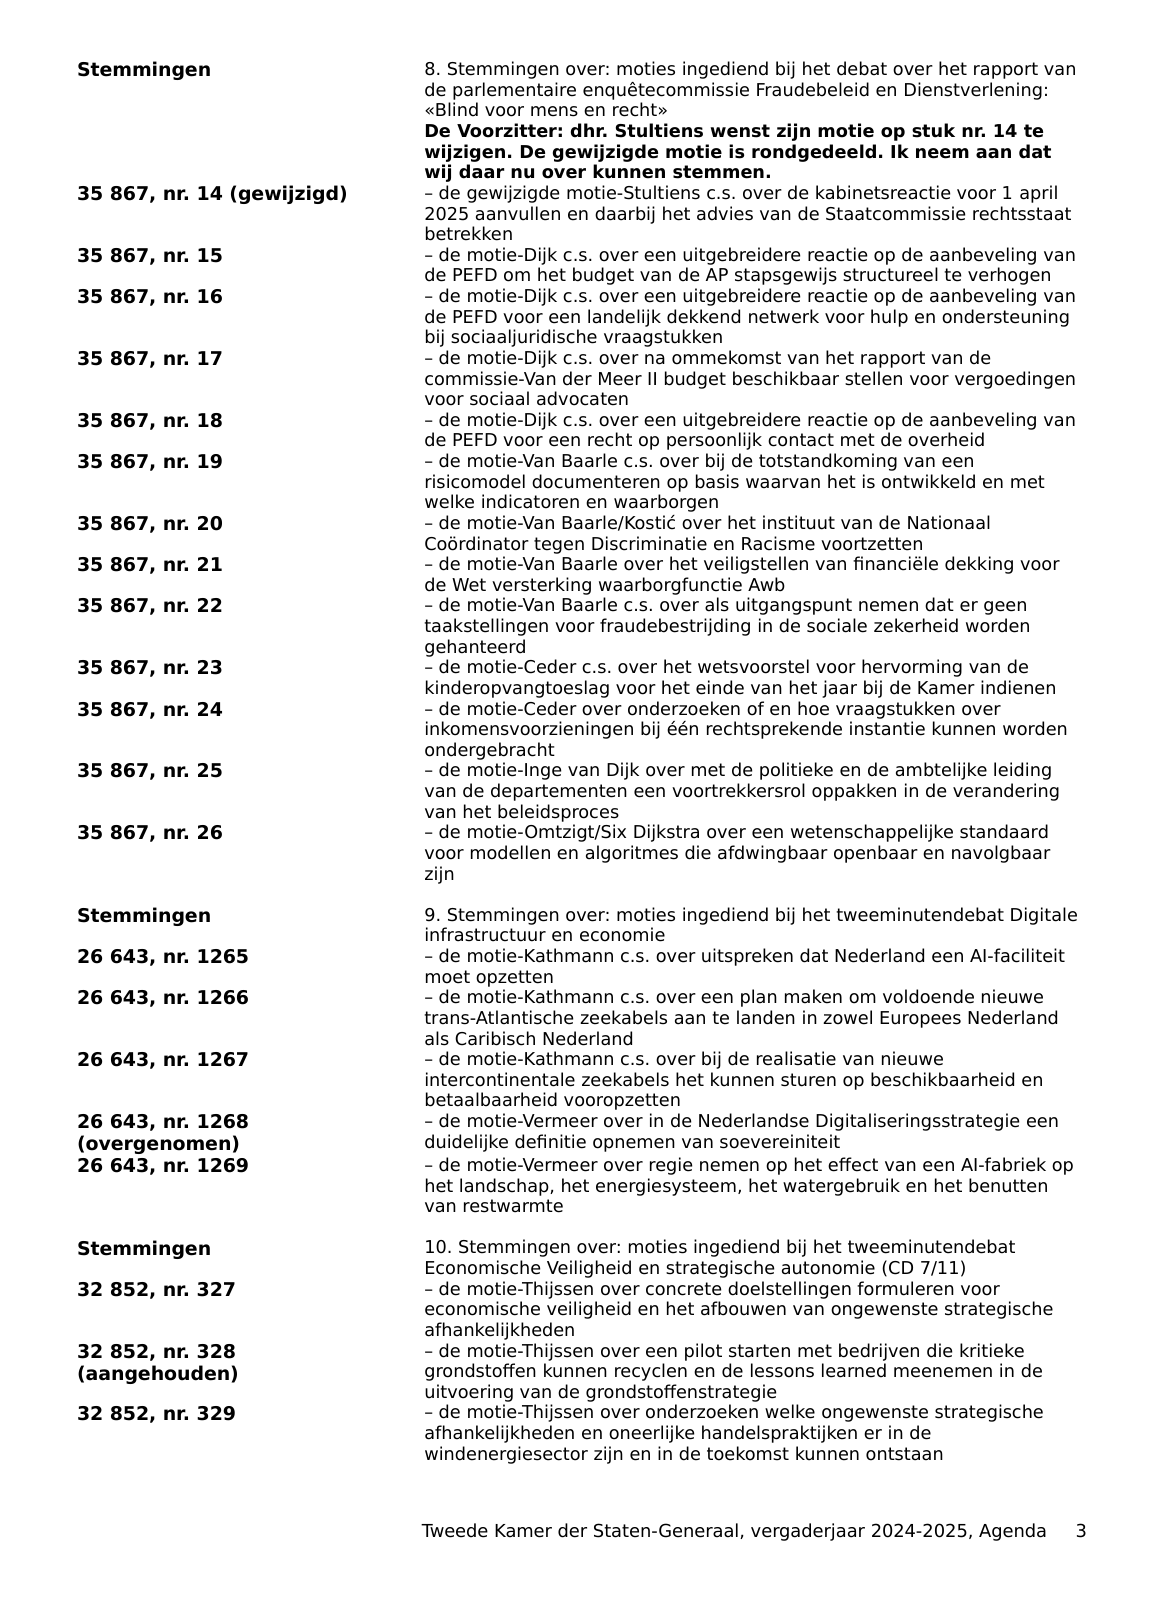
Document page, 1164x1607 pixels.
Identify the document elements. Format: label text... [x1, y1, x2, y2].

table_cell – de motie-Van Baarle c.s. over bij de totstandkoming van een risicomodel documenteren op basis waarvan het is ontwikkeld en met welke indicatoren en waarborgen [418, 451, 1087, 513]
table_cell Stemmingen [77, 59, 401, 121]
table_cell [401, 1155, 418, 1217]
table_cell – de motie-Ceder c.s. over het wetsvoorstel voor hervorming van de kinderopvangtoeslag voor het einde van het jaar bij de Kamer indienen [418, 657, 1087, 698]
table_cell – de motie-Dijk c.s. over een uitgebreidere reactie op de aanbeveling van de PEFD om het budget van de AP stapsgewijs structureel te verhogen [418, 245, 1087, 286]
table_cell – de motie-Van Baarle over het veiligstellen van financiële dekking voor de Wet versterking waarborgfunctie Awb [418, 554, 1087, 595]
table_cell – de motie-Vermeer over in de Nederlandse Digitaliseringsstrategie een duidelijke definitie opnemen van soevereiniteit [418, 1111, 1087, 1155]
table_cell – de motie-Dijk c.s. over een uitgebreidere reactie op de aanbeveling van de PEFD voor een recht op persoonlijk contact met de overheid [418, 410, 1087, 451]
table_cell 32 852, nr. 328 (aangehouden) [77, 1341, 401, 1402]
table_cell [401, 699, 418, 760]
table_cell [401, 987, 418, 1049]
table_cell 8. Stemmingen over: moties ingediend bij het debat over het rapport van de parlementaire enquêtecommissie Fraudebeleid en Dienstverlening: «Blind voor mens en recht» [418, 59, 1087, 121]
table_cell [401, 121, 418, 183]
table_cell 35 867, nr. 25 [77, 760, 401, 822]
table_cell [401, 657, 418, 698]
table_cell – de motie-Van Baarle/Kostić over het instituut van de Nationaal Coördinator tegen Discriminatie en Racisme voortzetten [418, 513, 1087, 554]
table_cell [401, 554, 418, 595]
table_cell 32 852, nr. 327 [77, 1279, 401, 1341]
table_cell – de motie-Kathmann c.s. over bij de realisatie van nieuwe intercontinentale zeekabels het kunnen sturen op beschikbaarheid en betaalbaarheid vooropzetten [418, 1049, 1087, 1111]
table_cell – de motie-Van Baarle c.s. over als uitgangspunt nemen dat er geen taakstellingen voor fraudebestrijding in de sociale zekerheid worden gehanteerd [418, 595, 1087, 657]
table_cell [401, 1111, 418, 1155]
table_cell [401, 822, 418, 884]
table_cell – de motie-Thijssen over een pilot starten met bedrijven die kritieke grondstoffen kunnen recyclen en de lessons learned meenemen in de uitvoering van de grondstoffenstrategie [418, 1341, 1087, 1402]
table_cell – de motie-Kathmann c.s. over een plan maken om voldoende nieuwe trans-Atlantische zeekabels aan te landen in zowel Europees Nederland als Caribisch Nederland [418, 987, 1087, 1049]
table_cell – de motie-Omtzigt/Six Dijkstra over een wetenschappelijke standaard voor modellen en algoritmes die afdwingbaar openbaar en navolgbaar zijn [418, 822, 1087, 884]
table_cell 35 867, nr. 21 [77, 554, 401, 595]
table_cell [401, 513, 418, 554]
table_cell 26 643, nr. 1266 [77, 987, 401, 1049]
table_cell [77, 1217, 401, 1237]
table_cell [77, 121, 401, 183]
table_cell 35 867, nr. 15 [77, 245, 401, 286]
table_cell [401, 1403, 418, 1464]
table_cell Stemmingen [77, 905, 401, 946]
table_cell [401, 245, 418, 286]
table_cell 35 867, nr. 18 [77, 410, 401, 451]
table_cell [401, 183, 418, 245]
table_cell [401, 1238, 418, 1279]
table_cell – de motie-Thijssen over onderzoeken welke ongewenste strategische afhankelijkheden en oneerlijke handelspraktijken er in de windenergiesector zijn en in de toekomst kunnen ontstaan [418, 1403, 1087, 1464]
table_cell [418, 1217, 1087, 1237]
table_cell [77, 884, 401, 905]
table_cell [401, 286, 418, 348]
table_cell 35 867, nr. 20 [77, 513, 401, 554]
table_cell 35 867, nr. 14 (gewijzigd) [77, 183, 401, 245]
table_cell [401, 905, 418, 946]
table_cell – de motie-Thijssen over concrete doelstellingen formuleren voor economische veiligheid en het afbouwen van ongewenste strategische afhankelijkheden [418, 1279, 1087, 1341]
table_cell – de motie-Dijk c.s. over een uitgebreidere reactie op de aanbeveling van de PEFD voor een landelijk dekkend netwerk voor hulp en ondersteuning bij sociaaljuridische vraagstukken [418, 286, 1087, 348]
table_cell [401, 595, 418, 657]
table_cell [401, 348, 418, 410]
table_cell 35 867, nr. 22 [77, 595, 401, 657]
table_cell 9. Stemmingen over: moties ingediend bij het tweeminutendebat Digitale infrastructuur en economie [418, 905, 1087, 946]
table_cell 35 867, nr. 23 [77, 657, 401, 698]
table_cell 26 643, nr. 1265 [77, 946, 401, 987]
table_cell 35 867, nr. 17 [77, 348, 401, 410]
table_cell 35 867, nr. 26 [77, 822, 401, 884]
table_cell [401, 410, 418, 451]
table_cell [401, 1049, 418, 1111]
table_cell 32 852, nr. 329 [77, 1403, 401, 1464]
table_cell [401, 946, 418, 987]
table_cell – de gewijzigde motie-Stultiens c.s. over de kabinetsreactie voor 1 april 2025 aanvullen en daarbij het advies van de Staatcommissie rechtsstaat betrekken [418, 183, 1087, 245]
table_cell 26 643, nr. 1267 [77, 1049, 401, 1111]
table_cell 26 643, nr. 1268 (overgenomen) [77, 1111, 401, 1155]
table_cell De Voorzitter: dhr. Stultiens wenst zijn motie op stuk nr. 14 te wijzigen. De gewijzigde motie is rondgedeeld. Ik neem aan dat wij daar nu over kunnen stemmen. [418, 121, 1087, 183]
table_cell – de motie-Ceder over onderzoeken of en hoe vraagstukken over inkomensvoorzieningen bij één rechtsprekende instantie kunnen worden ondergebracht [418, 699, 1087, 760]
table_cell [401, 884, 418, 905]
table_cell – de motie-Dijk c.s. over na ommekomst van het rapport van de commissie-Van der Meer II budget beschikbaar stellen voor vergoedingen voor sociaal advocaten [418, 348, 1087, 410]
table_cell [401, 760, 418, 822]
table_cell [401, 1279, 418, 1341]
table_cell 35 867, nr. 16 [77, 286, 401, 348]
table_cell 26 643, nr. 1269 [77, 1155, 401, 1217]
table_cell 35 867, nr. 24 [77, 699, 401, 760]
table_cell [401, 59, 418, 121]
table_cell 35 867, nr. 19 [77, 451, 401, 513]
table_cell – de motie-Kathmann c.s. over uitspreken dat Nederland een AI-faciliteit moet opzetten [418, 946, 1087, 987]
table_cell [401, 1341, 418, 1402]
table_cell [401, 1217, 418, 1237]
table_cell Stemmingen [77, 1238, 401, 1279]
table_cell – de motie-Inge van Dijk over met de politieke en de ambtelijke leiding van de departementen een voortrekkersrol oppakken in de verandering van het beleidsproces [418, 760, 1087, 822]
table_cell 10. Stemmingen over: moties ingediend bij het tweeminutendebat Economische Veiligheid en strategische autonomie (CD 7/11) [418, 1238, 1087, 1279]
table_cell [401, 451, 418, 513]
table_cell – de motie-Vermeer over regie nemen op het effect van een AI-fabriek op het landschap, het energiesysteem, het watergebruik en het benutten van restwarmte [418, 1155, 1087, 1217]
table_cell [418, 884, 1087, 905]
